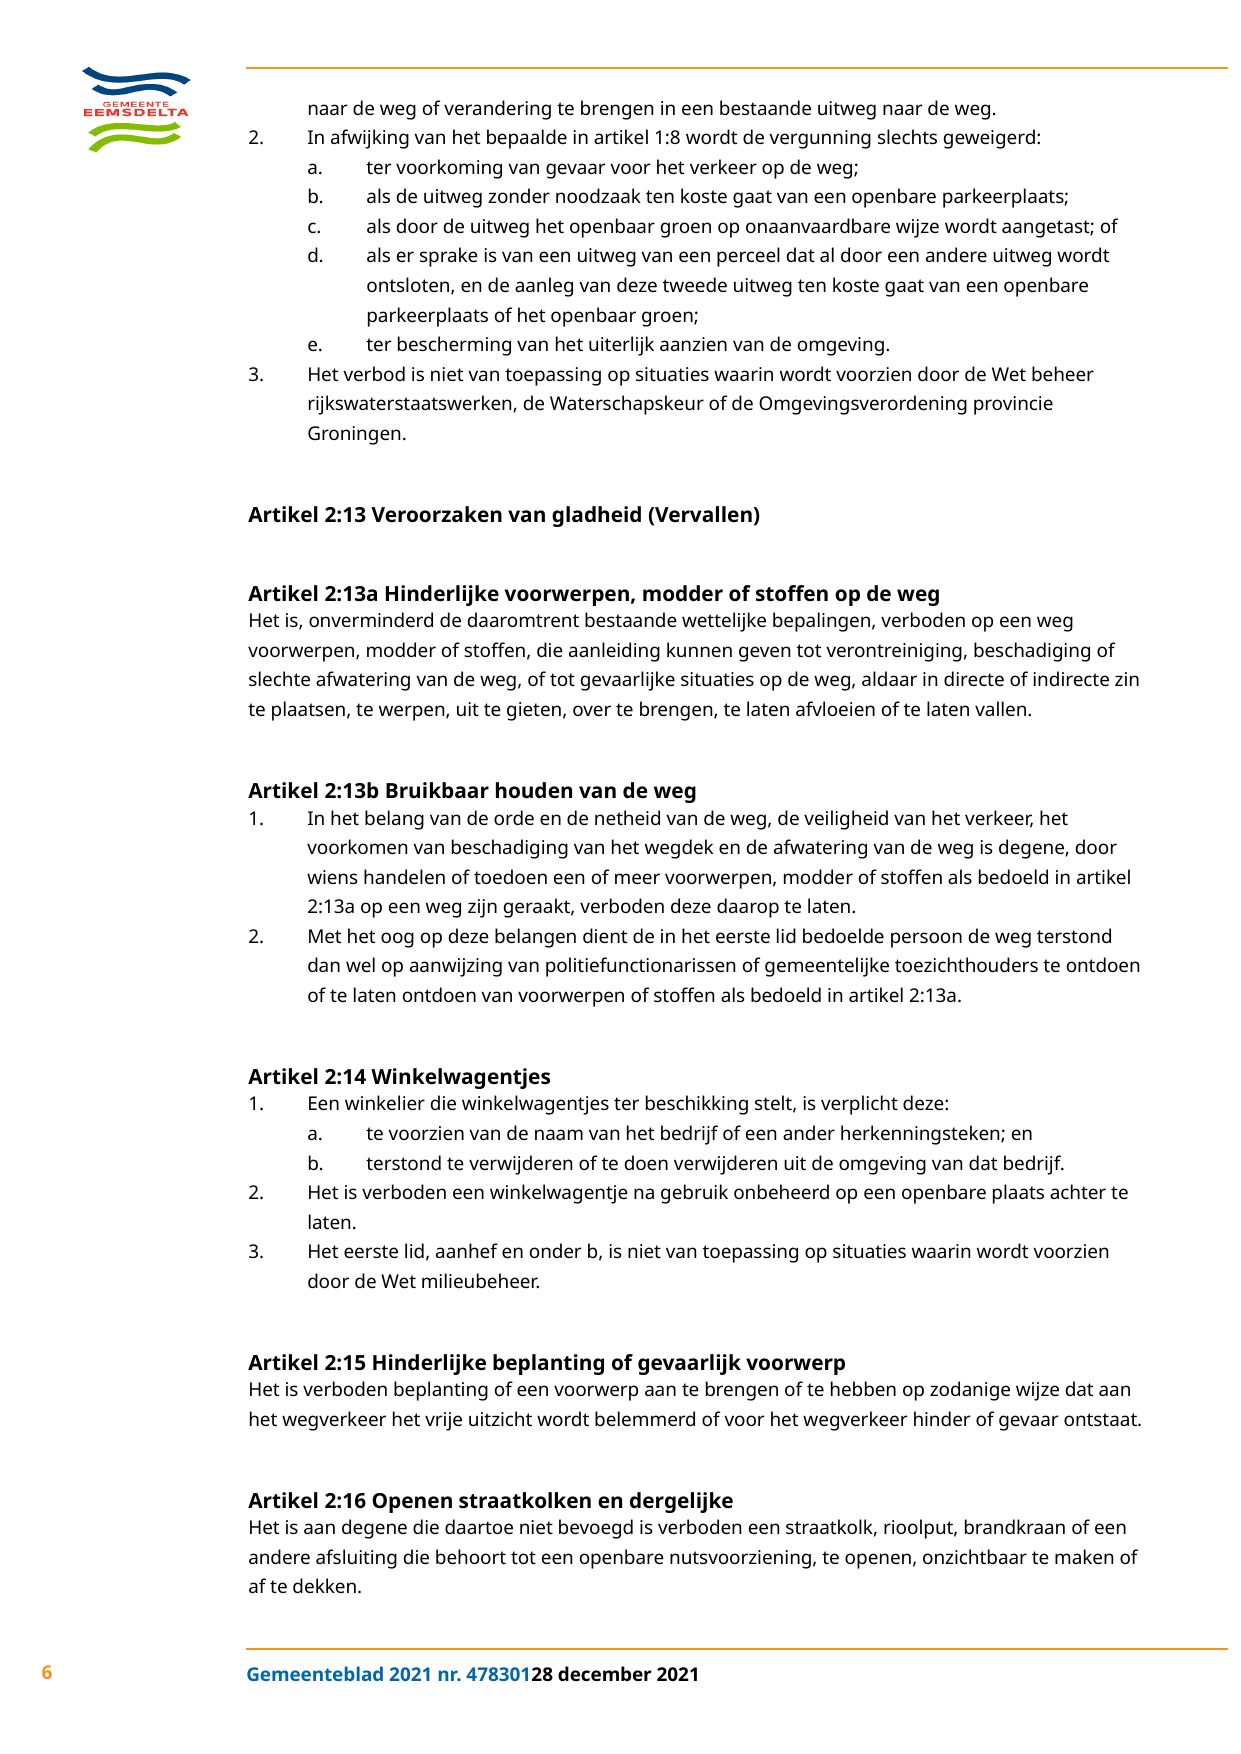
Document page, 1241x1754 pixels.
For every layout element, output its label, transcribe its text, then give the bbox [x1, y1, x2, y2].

text Het is aan degene die daartoe niet bevoegd is verboden een straatkolk, rioolput, brandkraan of een andere afsluiting die behoort tot een openbare nutsvoorziening, te openen, onzichtbaar te maken of af te dekken. [248, 1514, 1152, 1599]
text Het is, onverminderd de daaromtrent bestaande wettelijke bepalingen, verboden op een weg voorwerpen, modder of stoffen, die aanleiding kunnen geven tot verontreiniging, beschadiging of slechte afwatering van de weg, of tot gevaarlijke situaties op de weg, aldaar in directe of indirecte zin te plaatsen, te werpen, uit te gieten, over te brengen, te laten afvloeien of te laten vallen. [248, 607, 1152, 722]
text Artikel 2:16 Openen straatkolken en dergelijke [248, 1486, 1152, 1514]
list Het is verboden een winkelwagentje na gebruik onbeheerd op een openbare plaats achter te laten. [248, 1179, 1152, 1235]
text Artikel 2:15 Hinderlijke beplanting of gevaarlijk voorwerp [248, 1348, 1152, 1377]
list ter bescherming van het uiterlijk aanzien van de omgeving. [307, 331, 1152, 357]
list als door de uitweg het openbaar groen op onaanvaardbare wijze wordt aangetast; of [307, 213, 1152, 239]
list te voorzien van de naam van het bedrijf of een ander herkenningsteken; en [307, 1120, 1152, 1146]
list Een winkelier die winkelwagentjes ter beschikking stelt, is verplicht deze: [248, 1091, 1152, 1116]
list als er sprake is van een uitweg van een perceel dat al door een andere uitweg wordt ontsloten, en de aanleg van deze tweede uitweg ten koste gaat van een openbare parkeerplaats of het openbaar groen; [307, 243, 1152, 328]
picture [41, 47, 231, 172]
text Artikel 2:13 Veroorzaken van gladheid (Vervallen) [248, 500, 1152, 529]
list In het belang van de orde en de netheid van de weg, de veiligheid van het verkeer, het voorkomen van beschadiging van het wegdek en de afwatering van de weg is degene, door wiens handelen of toedoen een of meer voorwerpen, modder of stoffen als bedoeld in artikel 2:13a op een weg zijn geraakt, verboden deze daarop te laten. [248, 805, 1152, 919]
list terstond te verwijderen of te doen verwijderen uit de omgeving van dat bedrijf. [307, 1150, 1152, 1176]
list ter voorkoming van gevaar voor het verkeer op de weg; [307, 154, 1152, 180]
text Artikel 2:13b Bruikbaar houden van de weg [248, 776, 1152, 805]
list naar de weg of verandering te brengen in een bestaande uitweg naar de weg. [248, 95, 1152, 121]
text Artikel 2:14 Winkelwagentjes [248, 1062, 1152, 1091]
list Het verbod is niet van toepassing op situaties waarin wordt voorzien door de Wet beheer rijkswaterstaatswerken, de Waterschapskeur of de Omgevingsverordening provincie Groningen. [248, 361, 1152, 446]
list Met het oog op deze belangen dient de in het eerste lid bedoelde persoon de weg terstond dan wel op aanwijzing van politiefunctionarissen of gemeentelijke toezichthouders te ontdoen of te laten ontdoen van voorwerpen of stoffen als bedoeld in artikel 2:13a. [248, 923, 1152, 1008]
text Het is verboden beplanting of een voorwerp aan te brengen of te hebben op zodanige wijze dat aan het wegverkeer het vrije uitzicht wordt belemmerd of voor het wegverkeer hinder of gevaar ontstaat. [248, 1377, 1152, 1432]
list Het eerste lid, aanhef en onder b, is niet van toepassing op situaties waarin wordt voorzien door de Wet milieubeheer. [248, 1238, 1152, 1294]
list In afwijking van het bepaalde in artikel 1:8 wordt de vergunning slechts geweigerd: [248, 124, 1152, 150]
text Artikel 2:13a Hinderlijke voorwerpen, modder of stoffen op de weg [248, 579, 1152, 607]
list als de uitweg zonder noodzaak ten koste gaat van een openbare parkeerplaats; [307, 183, 1152, 209]
